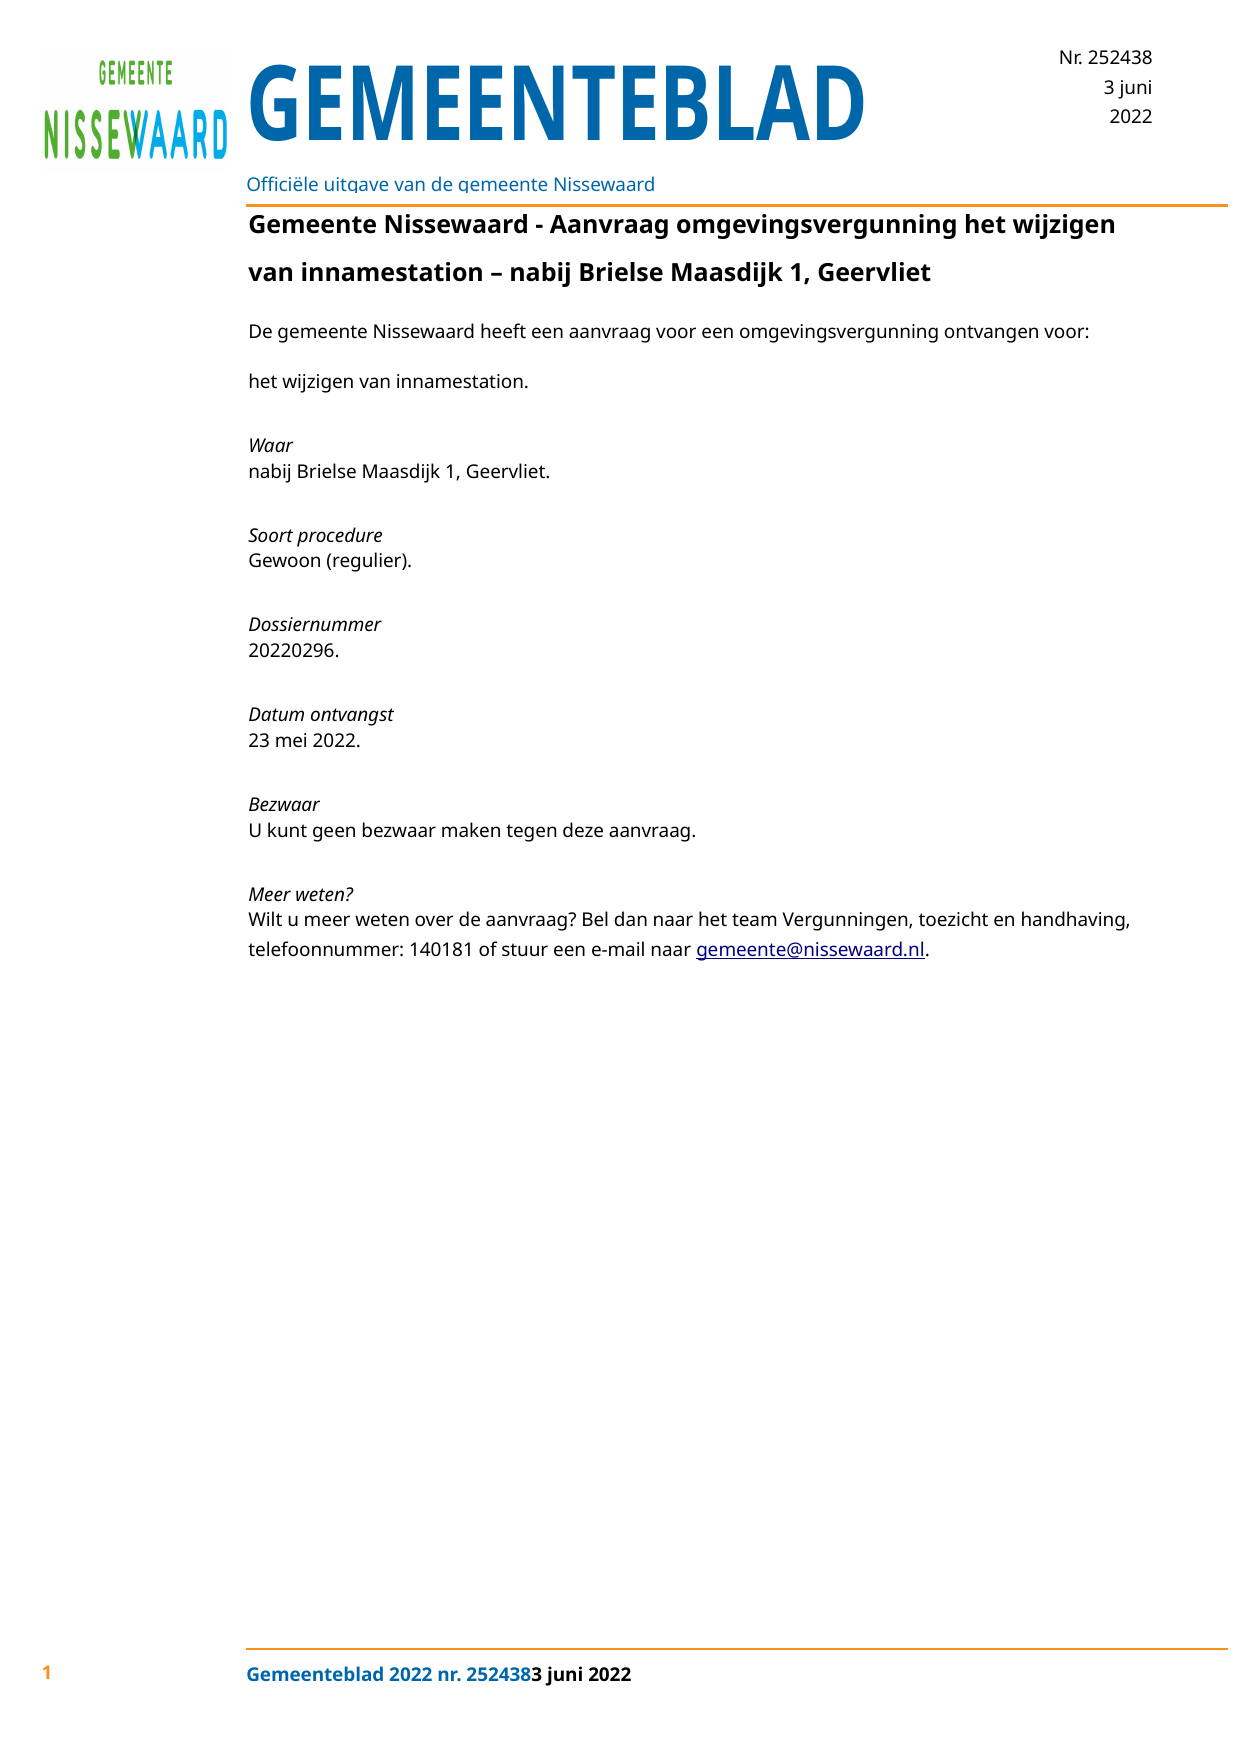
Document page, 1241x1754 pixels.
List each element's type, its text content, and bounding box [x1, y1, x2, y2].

text Wilt u meer weten over de aanvraag? Bel dan naar het team Vergunningen, toezicht en handhaving, telefoonnummer: 140181 of stuur een e-mail naar gemeente@nissewaard.nl. [248, 906, 1152, 962]
text het wijzigen van innamestation. [248, 368, 1152, 394]
text Bezwaar [248, 791, 1152, 817]
text 20220296. [248, 637, 1152, 663]
text U kunt geen bezwaar maken tegen deze aanvraag. [248, 817, 1152, 842]
text Dossiernummer [248, 612, 1152, 637]
text De gemeente Nissewaard heeft een aanvraag voor een omgevingsvergunning ontvangen voor: [248, 318, 1152, 344]
text nabij Brielse Maasdijk 1, Geervliet. [248, 458, 1152, 484]
text Gewoon (regulier). [248, 548, 1152, 573]
text Gemeente Nissewaard - Aanvraag omgevingsvergunning het wijzigen van innamestation – nabij Brielse Maasdijk 1, Geervliet [248, 207, 1152, 288]
text Waar [248, 432, 1152, 458]
text 23 mei 2022. [248, 727, 1152, 753]
text Soort procedure [248, 522, 1152, 548]
text Datum ontvangst [248, 701, 1152, 727]
picture [41, 47, 231, 172]
text Meer weten? [248, 881, 1152, 906]
